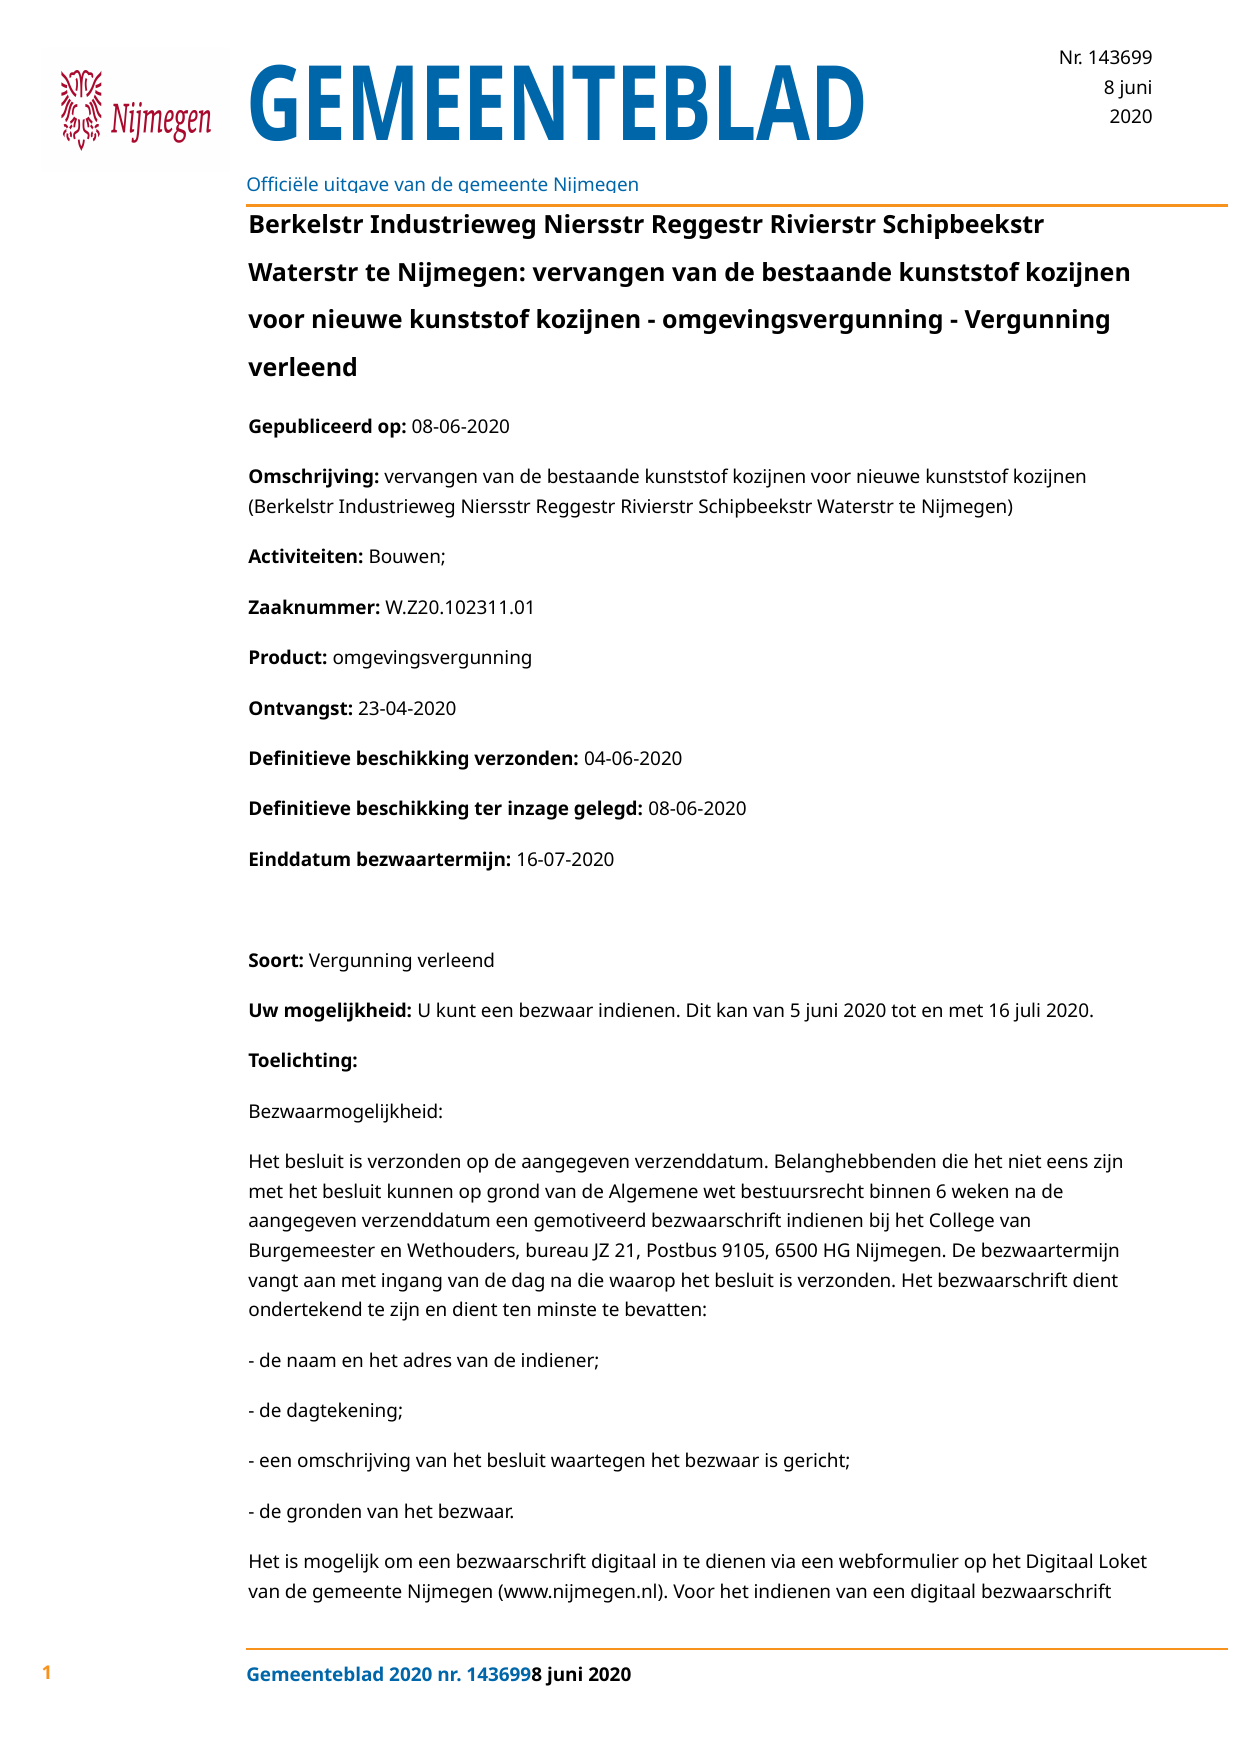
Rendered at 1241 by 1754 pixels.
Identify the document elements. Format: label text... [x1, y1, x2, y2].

text Het is mogelijk om een bezwaarschrift digitaal in te dienen via een webformulier op het Digitaal Loket van de gemeente Nijmegen (www.nijmegen.nl). Voor het indienen van een digitaal bezwaarschrift [248, 1548, 1152, 1604]
text Activiteiten: Bouwen; [248, 543, 1152, 569]
text Het besluit is verzonden op de aangegeven verzenddatum. Belanghebbenden die het niet eens zijn met het besluit kunnen op grond van de Algemene wet bestuursrecht binnen 6 weken na de aangegeven verzenddatum een gemotiveerd bezwaarschrift indienen bij het College van Burgemeester en Wethouders, bureau JZ 21, Postbus 9105, 6500 HG Nijmegen. De bezwaartermijn vangt aan met ingang van de dag na die waarop het besluit is verzonden. Het bezwaarschrift dient ondertekend te zijn en dient ten minste te bevatten: [248, 1148, 1152, 1322]
text Product: omgevingsvergunning [248, 644, 1152, 670]
picture [41, 47, 231, 172]
text - de dagtekening; [248, 1397, 1152, 1423]
text Bezwaarmogelijkheid: [248, 1098, 1152, 1124]
text Gepubliceerd op: 08-06-2020 [248, 413, 1152, 439]
text Definitieve beschikking verzonden: 04-06-2020 [248, 745, 1152, 771]
text Omschrijving: vervangen van de bestaande kunststof kozijnen voor nieuwe kunststof kozijnen (Berkelstr Industrieweg Niersstr Reggestr Rivierstr Schipbeekstr Waterstr te Nijmegen) [248, 463, 1152, 519]
text Zaaknummer: W.Z20.102311.01 [248, 594, 1152, 620]
text - de gronden van het bezwaar. [248, 1498, 1152, 1524]
text - de naam en het adres van de indiener; [248, 1347, 1152, 1373]
text Uw mogelijkheid: U kunt een bezwaar indienen. Dit kan van 5 juni 2020 tot en met 16 juli 2020. [248, 997, 1152, 1023]
text Ontvangst: 23-04-2020 [248, 695, 1152, 721]
text Definitieve beschikking ter inzage gelegd: 08-06-2020 [248, 796, 1152, 821]
text Einddatum bezwaartermijn: 16-07-2020 [248, 846, 1152, 872]
text Soort: Vergunning verleend [248, 947, 1152, 973]
text Toelichting: [248, 1048, 1152, 1073]
text Berkelstr Industrieweg Niersstr Reggestr Rivierstr Schipbeekstr Waterstr te Nijmegen: vervangen van de bestaande kunststof kozijnen voor nieuwe kunststof kozijnen - omgevingsvergunning - Vergunning verleend [248, 207, 1152, 384]
text - een omschrijving van het besluit waartegen het bezwaar is gericht; [248, 1448, 1152, 1473]
